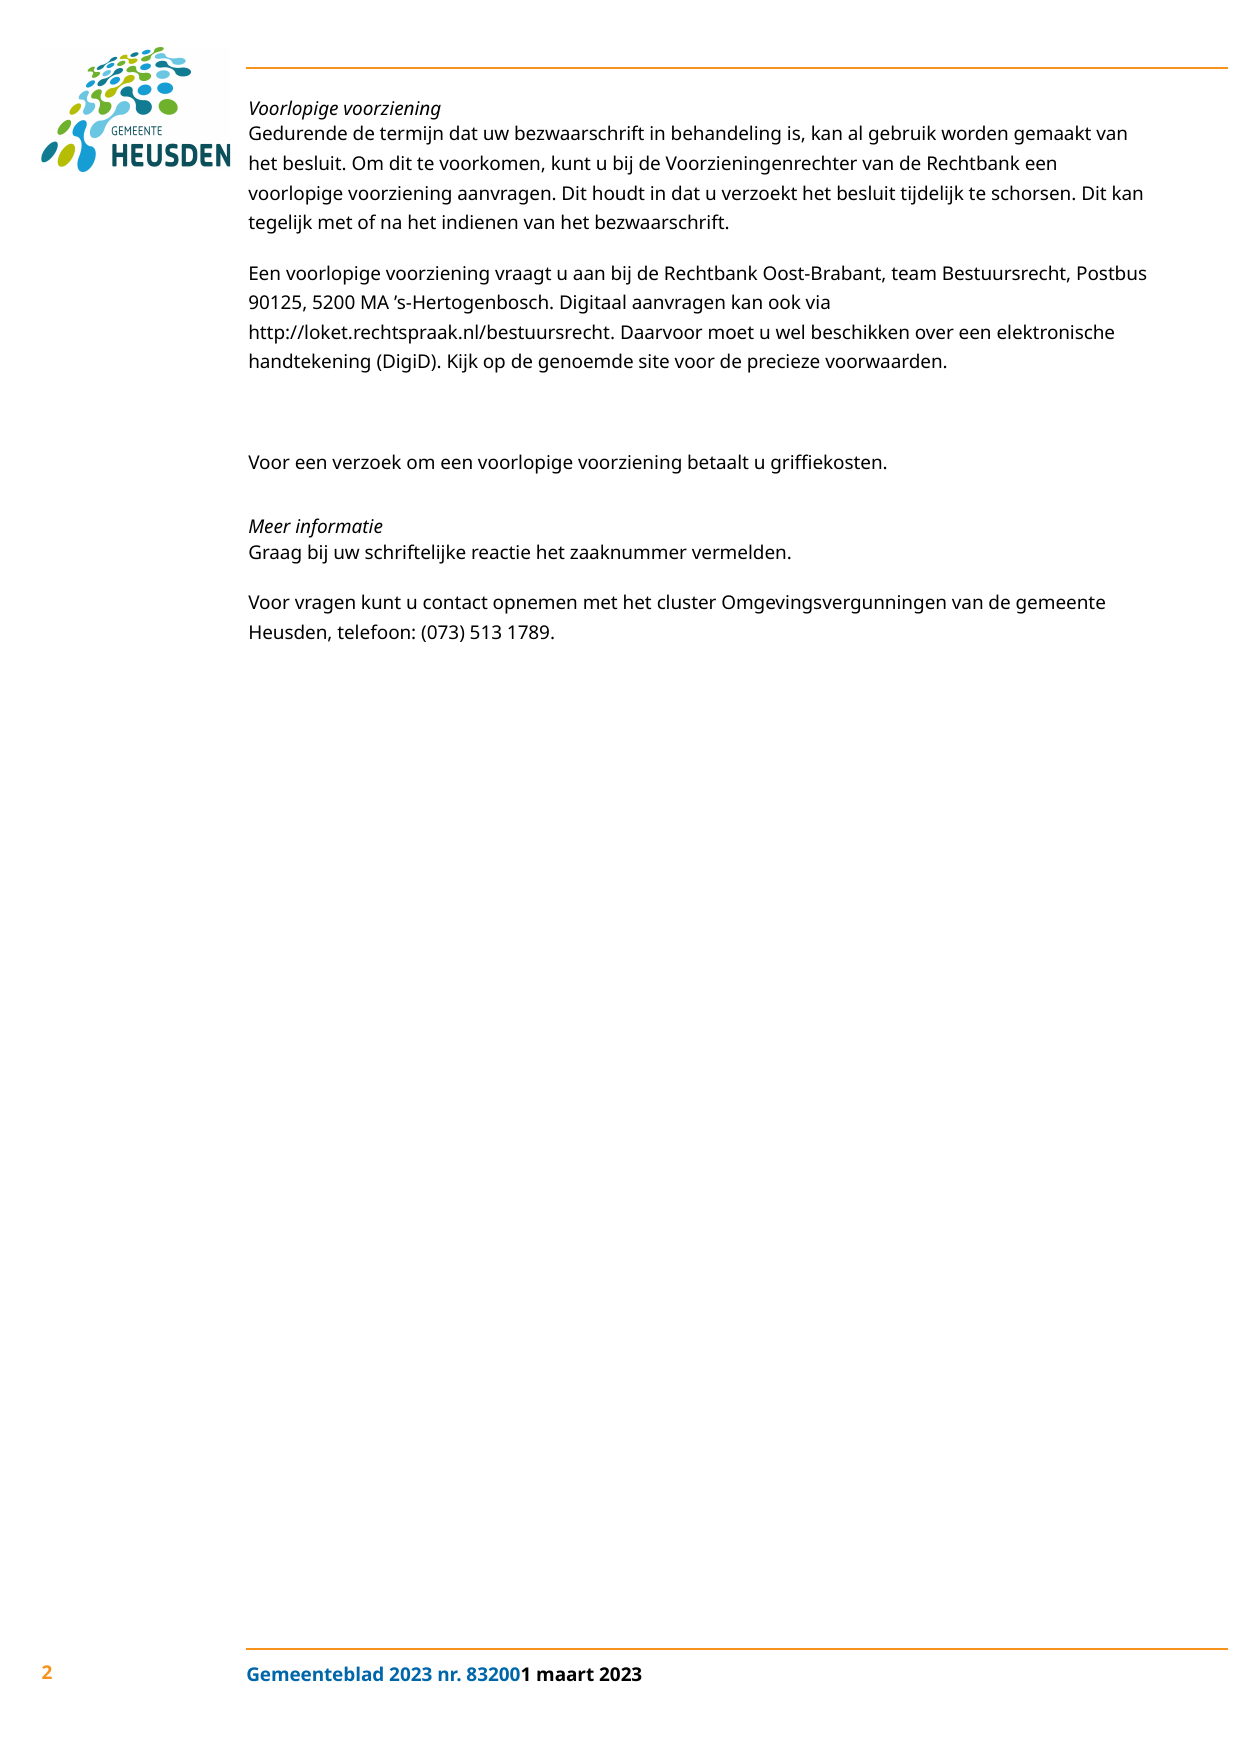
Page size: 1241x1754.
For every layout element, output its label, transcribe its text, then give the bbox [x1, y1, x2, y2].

text Voorlopige voorziening [248, 95, 1152, 121]
text Meer informatie [248, 513, 1152, 539]
picture [41, 47, 231, 172]
text Voor een verzoek om een voorlopige voorziening betaalt u griffiekosten. [248, 449, 1152, 475]
text Gedurende de termijn dat uw bezwaarschrift in behandeling is, kan al gebruik worden gemaakt van het besluit. Om dit te voorkomen, kunt u bij de Voorzieningenrechter van de Rechtbank een voorlopige voorziening aanvragen. Dit houdt in dat u verzoekt het besluit tijdelijk te schorsen. Dit kan tegelijk met of na het indienen van het bezwaarschrift. [248, 121, 1152, 235]
text Een voorlopige voorziening vraagt u aan bij de Rechtbank Oost-Brabant, team Bestuursrecht, Postbus 90125, 5200 MA ’s-Hertogenbosch. Digitaal aanvragen kan ook via http://loket.rechtspraak.nl/bestuursrecht. Daarvoor moet u wel beschikken over een elektronische handtekening (DigiD). Kijk op de genoemde site voor de precieze voorwaarden. [248, 260, 1152, 374]
text Voor vragen kunt u contact opnemen met het cluster Omgevingsvergunningen van de gemeente Heusden, telefoon: (073) 513 1789. [248, 589, 1152, 645]
text Graag bij uw schriftelijke reactie het zaaknummer vermelden. [248, 539, 1152, 565]
